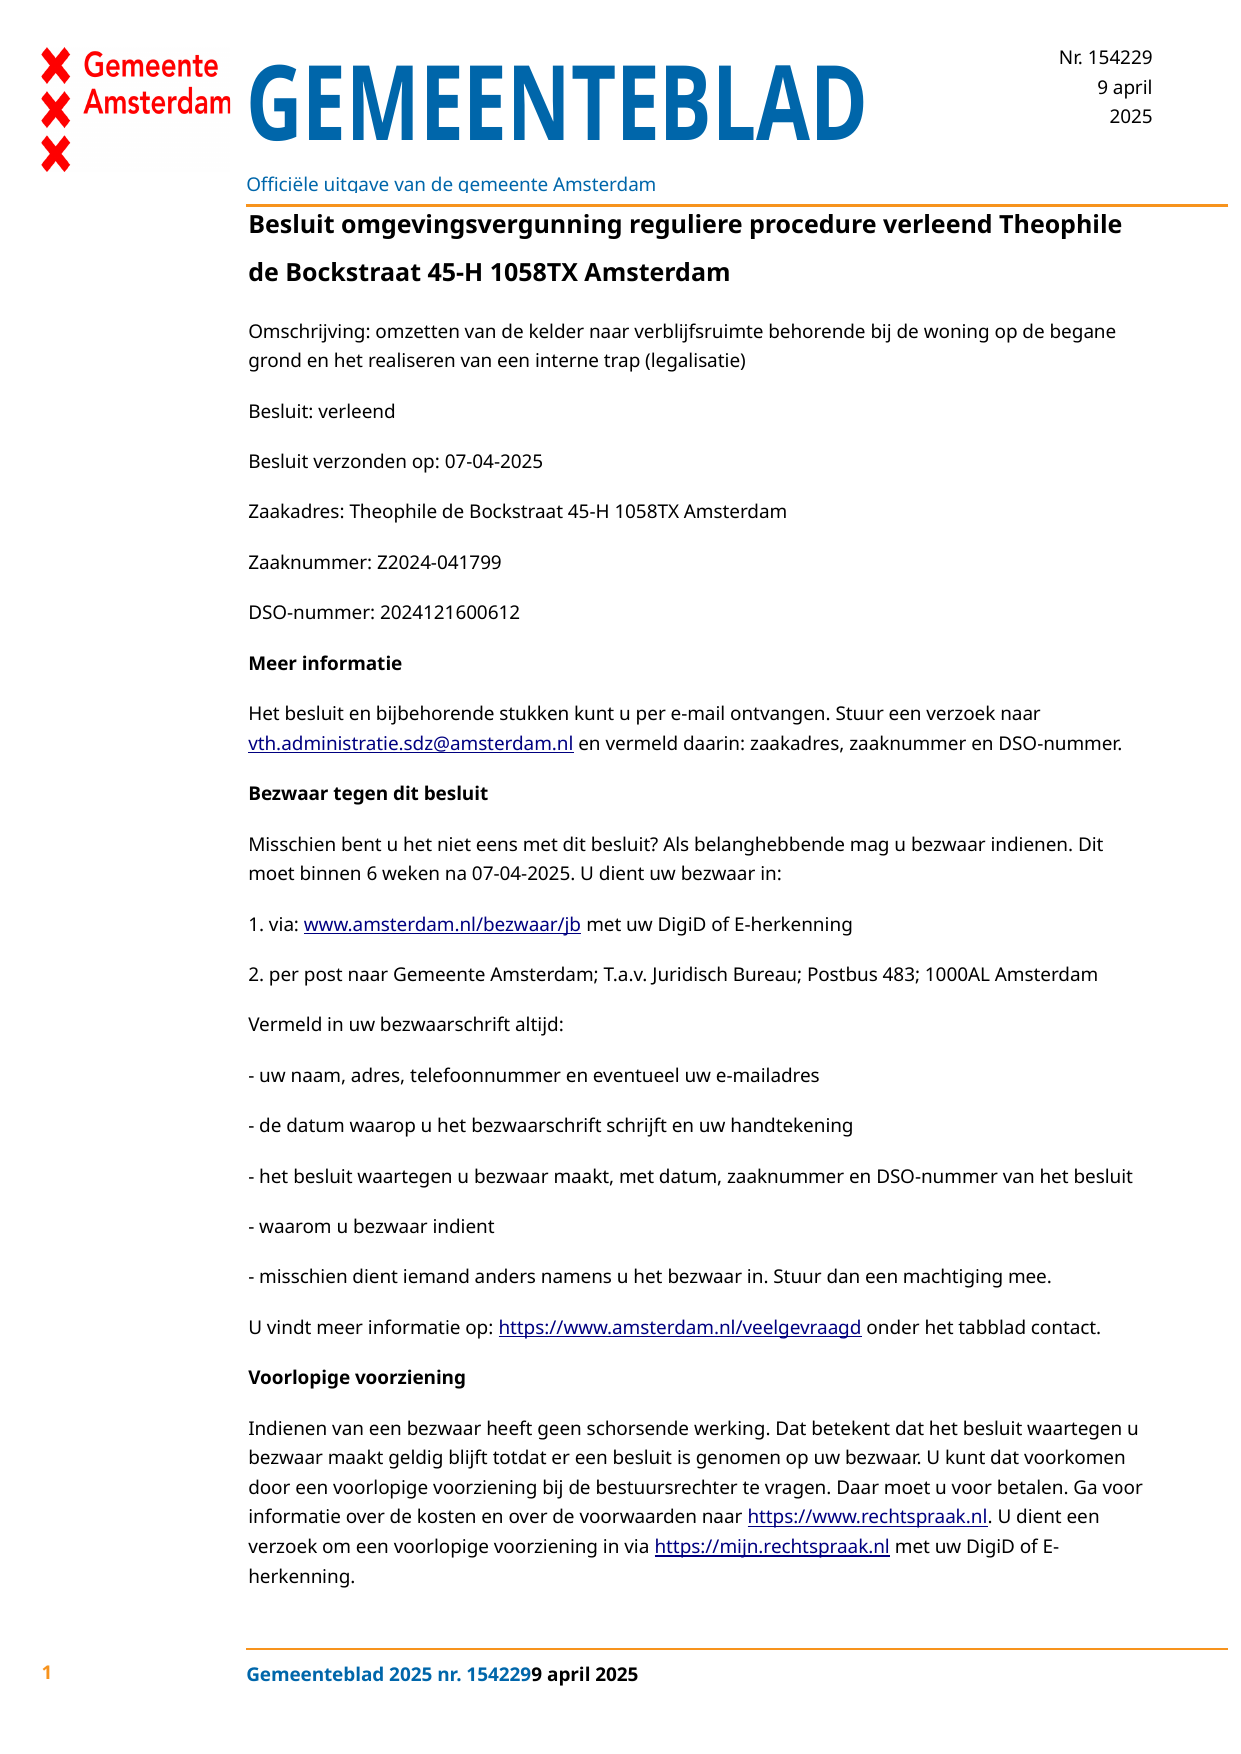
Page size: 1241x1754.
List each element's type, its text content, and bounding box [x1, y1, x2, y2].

text Misschien bent u het niet eens met dit besluit? Als belanghebbende mag u bezwaar indienen. Dit moet binnen 6 weken na 07-04-2025. U dient uw bezwaar in: [248, 831, 1152, 886]
text - uw naam, adres, telefoonnummer en eventueel uw e-mailadres [248, 1062, 1152, 1088]
text - misschien dient iemand anders namens u het bezwaar in. Stuur dan een machtiging mee. [248, 1264, 1152, 1289]
text Besluit verzonden op: 07-04-2025 [248, 448, 1152, 474]
text - de datum waarop u het bezwaarschrift schrijft en uw handtekening [248, 1112, 1152, 1138]
text U vindt meer informatie op: https://www.amsterdam.nl/veelgevraagd onder het tabblad contact. [248, 1314, 1152, 1340]
text - het besluit waartegen u bezwaar maakt, met datum, zaaknummer en DSO-nummer van het besluit [248, 1163, 1152, 1189]
text Meer informatie [248, 650, 1152, 676]
text Bezwaar tegen dit besluit [248, 780, 1152, 806]
text Omschrijving: omzetten van de kelder naar verblijfsruimte behorende bij de woning op de begane grond en het realiseren van een interne trap (legalisatie) [248, 318, 1152, 373]
text 2. per post naar Gemeente Amsterdam; T.a.v. Juridisch Bureau; Postbus 483; 1000AL Amsterdam [248, 961, 1152, 987]
text Zaaknummer: Z2024-041799 [248, 549, 1152, 575]
text Zaakadres: Theophile de Bockstraat 45-H 1058TX Amsterdam [248, 499, 1152, 524]
text Besluit omgevingsvergunning reguliere procedure verleend Theophile de Bockstraat 45-H 1058TX Amsterdam [248, 207, 1152, 288]
text Voorlopige voorziening [248, 1364, 1152, 1390]
text Vermeld in uw bezwaarschrift altijd: [248, 1012, 1152, 1037]
picture [41, 47, 231, 172]
text - waarom u bezwaar indient [248, 1213, 1152, 1239]
text Besluit: verleend [248, 398, 1152, 424]
text DSO-nummer: 2024121600612 [248, 599, 1152, 625]
text Indienen van een bezwaar heeft geen schorsende werking. Dat betekent dat het besluit waartegen u bezwaar maakt geldig blijft totdat er een besluit is genomen op uw bezwaar. U kunt dat voorkomen door een voorlopige voorziening bij de bestuursrechter te vragen. Daar moet u voor betalen. Ga voor informatie over de kosten en over de voorwaarden naar https://www.rechtspraak.nl. U dient een verzoek om een voorlopige voorziening in via https://mijn.rechtspraak.nl met uw DigiD of E-herkenning. [248, 1415, 1152, 1589]
text Het besluit en bijbehorende stukken kunt u per e-mail ontvangen. Stuur een verzoek naar vth.administratie.sdz@amsterdam.nl en vermeld daarin: zaakadres, zaaknummer en DSO-nummer. [248, 700, 1152, 756]
text 1. via: www.amsterdam.nl/bezwaar/jb met uw DigiD of E-herkenning [248, 911, 1152, 937]
